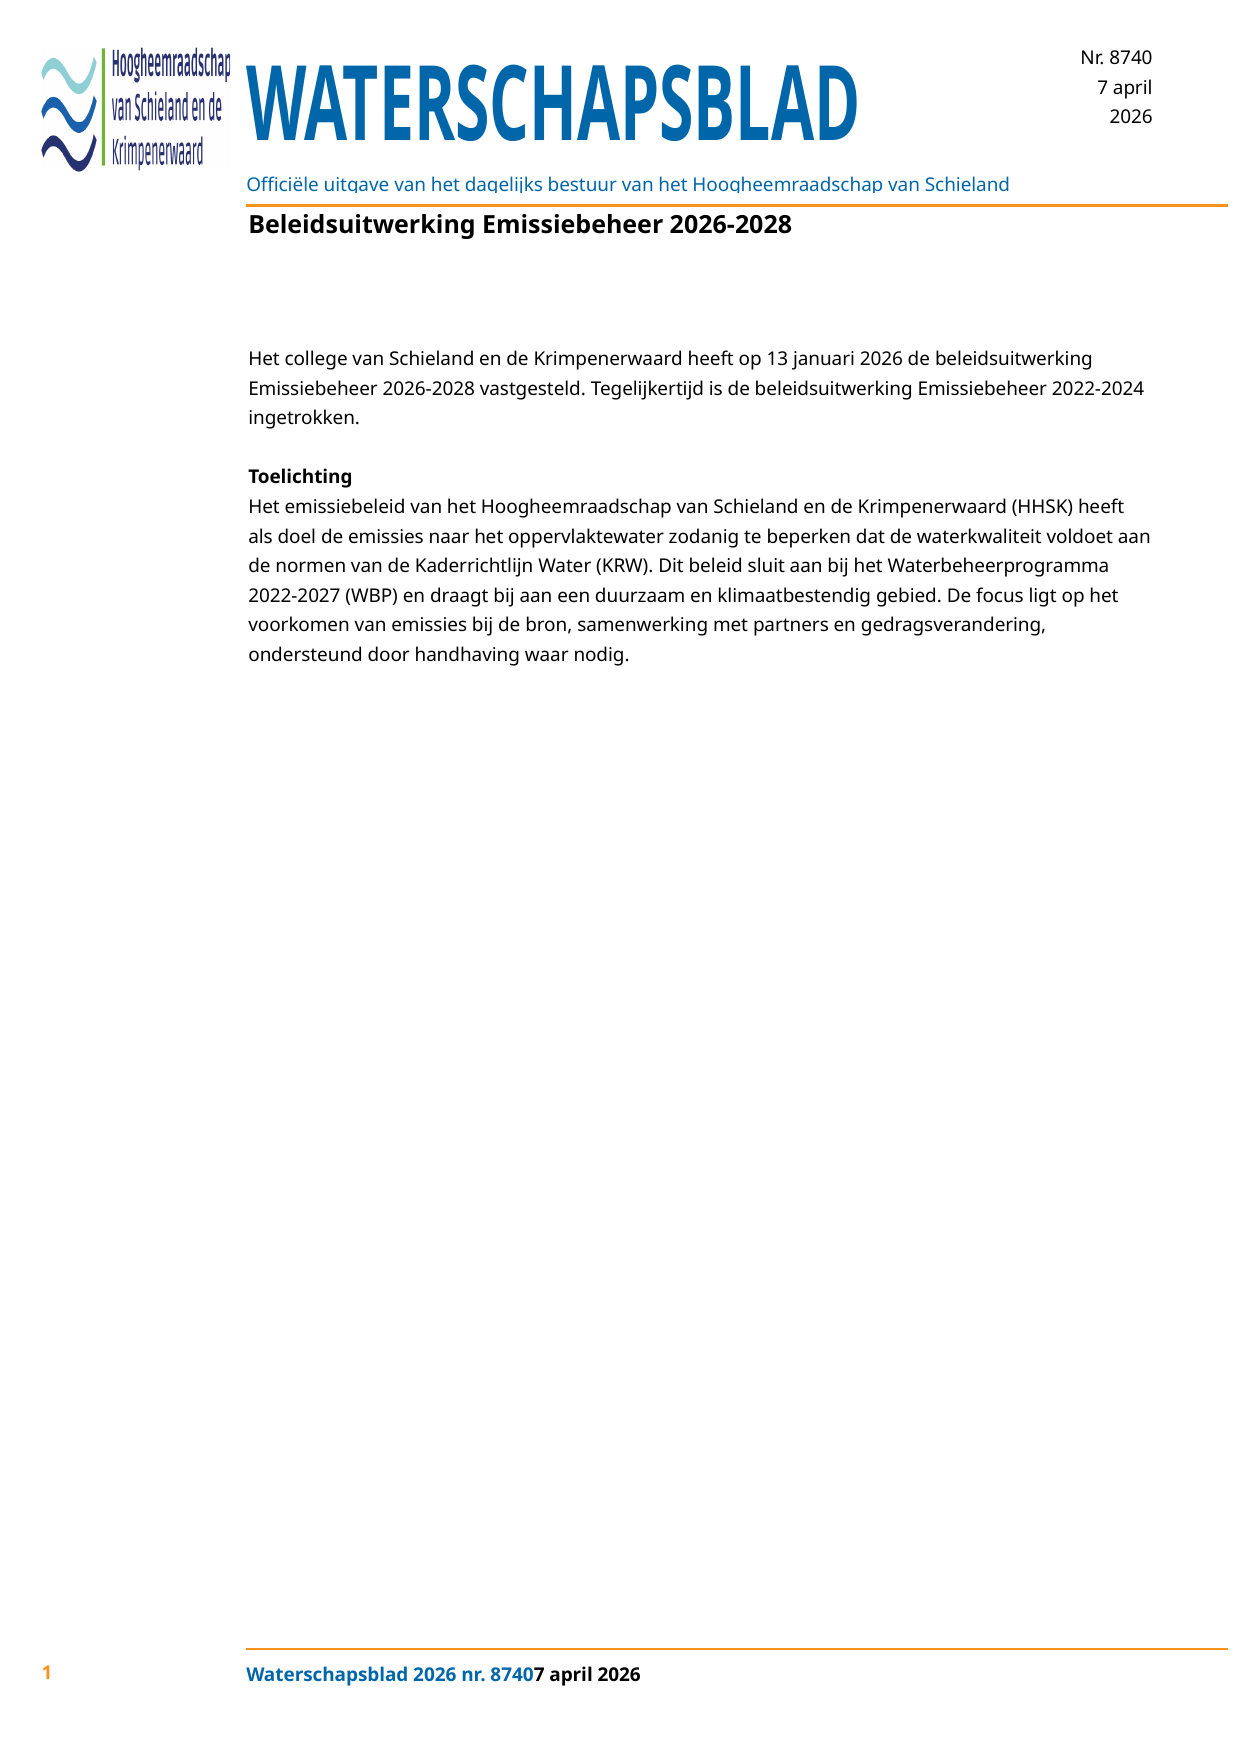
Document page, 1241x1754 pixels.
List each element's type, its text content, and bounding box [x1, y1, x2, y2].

text Toelichting [248, 464, 1152, 489]
text Het emissiebeleid van het Hoogheemraadschap van Schieland en de Krimpenerwaard (HHSK) heeft als doel de emissies naar het oppervlaktewater zodanig te beperken dat de waterkwaliteit voldoet aan de normen van de Kaderrichtlijn Water (KRW). Dit beleid sluit aan bij het Waterbeheerprogramma 2022-2027 (WBP) en draagt bij aan een duurzaam en klimaatbestendig gebied. De focus ligt op het voorkomen van emissies bij de bron, samenwerking met partners en gedragsverandering, ondersteund door handhaving waar nodig. [248, 493, 1152, 667]
text Het college van Schieland en de Krimpenerwaard heeft op 13 januari 2026 de beleidsuitwerking Emissiebeheer 2026-2028 vastgesteld. Tegelijkertijd is de beleidsuitwerking Emissiebeheer 2022-2024 ingetrokken. [248, 345, 1152, 430]
picture [41, 47, 231, 172]
text Beleidsuitwerking Emissiebeheer 2026-2028 [248, 207, 1152, 241]
